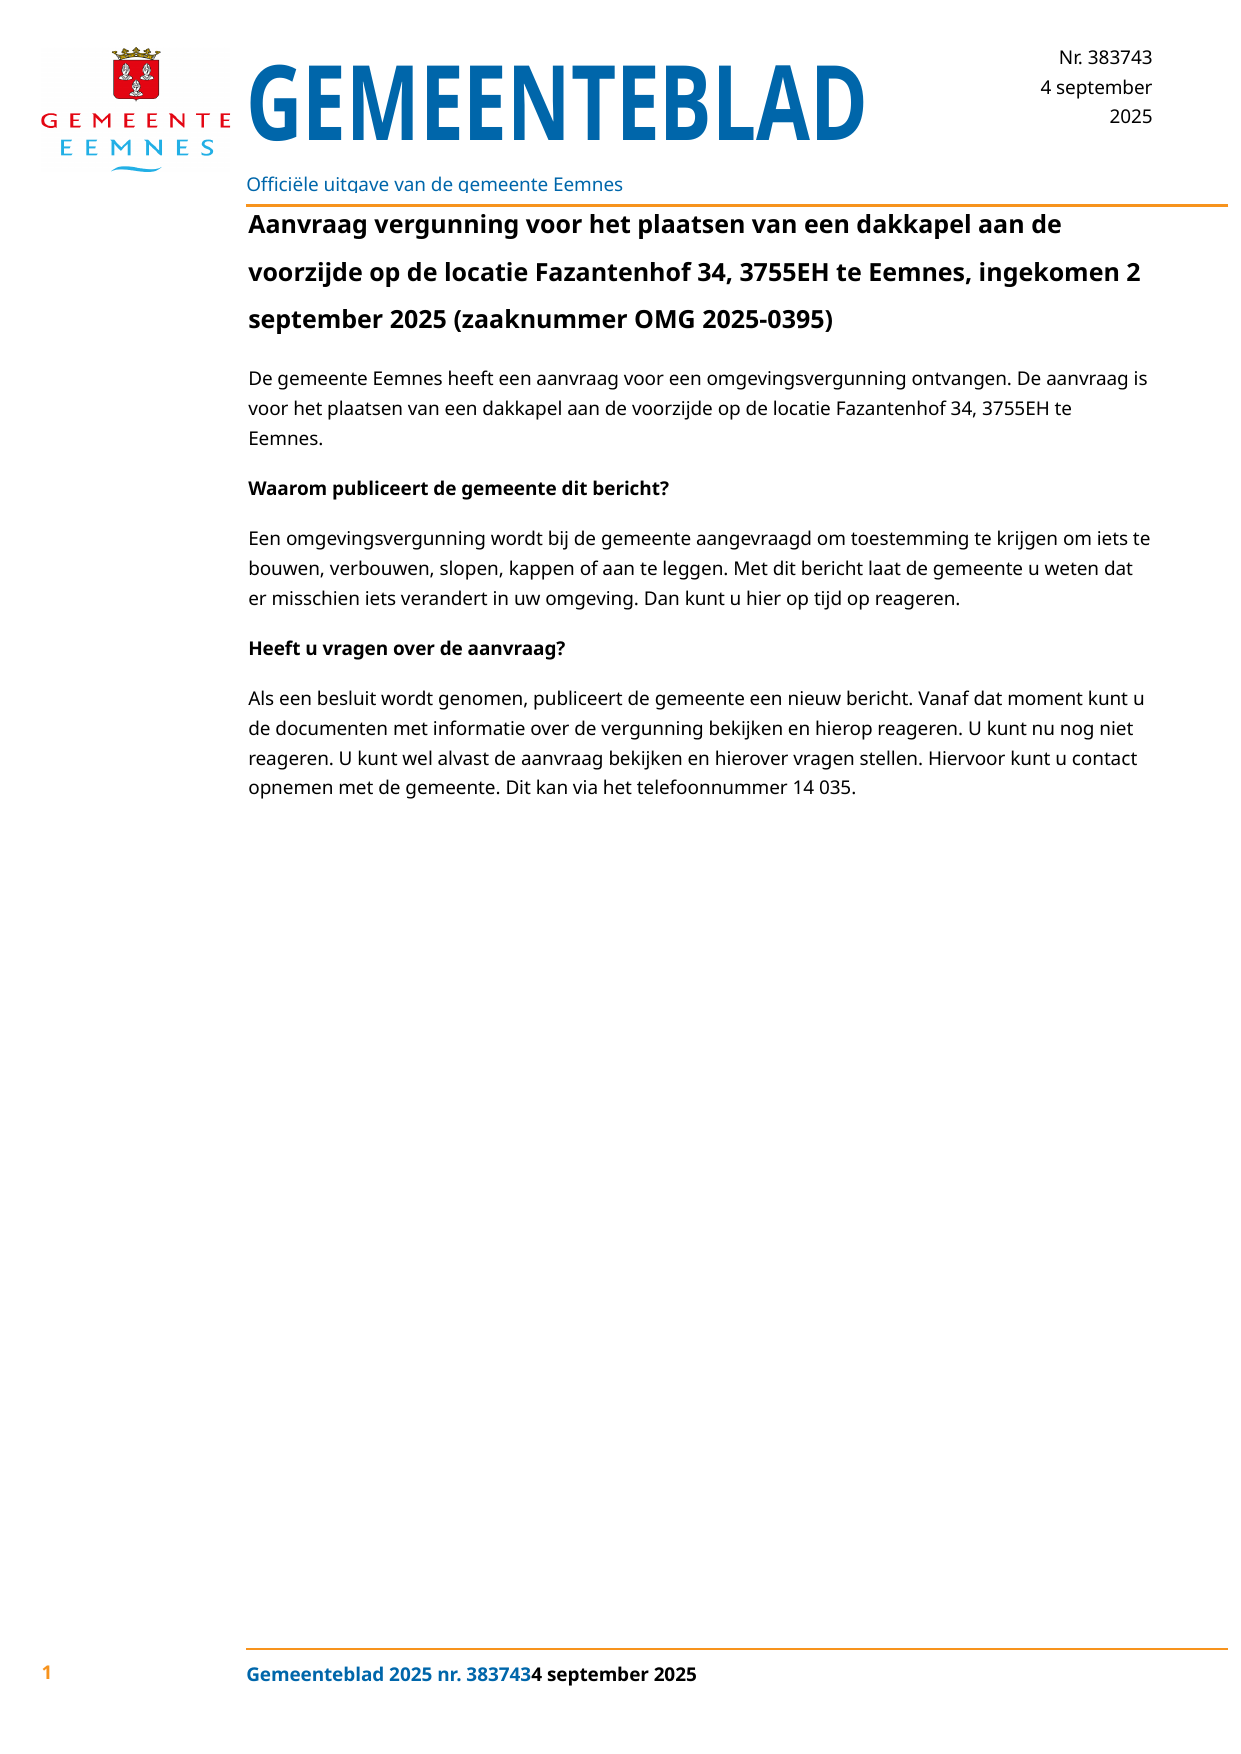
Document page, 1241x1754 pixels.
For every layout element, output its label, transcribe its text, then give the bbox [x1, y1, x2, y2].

text Een omgevingsvergunning wordt bij de gemeente aangevraagd om toestemming te krijgen om iets te bouwen, verbouwen, slopen, kappen of aan te leggen. Met dit bericht laat de gemeente u weten dat er misschien iets verandert in uw omgeving. Dan kunt u hier op tijd op reageren. [248, 526, 1152, 610]
text Heeft u vragen over de aanvraag? [248, 635, 1152, 661]
picture [41, 47, 231, 172]
text De gemeente Eemnes heeft een aanvraag voor een omgevingsvergunning ontvangen. De aanvraag is voor het plaatsen van een dakkapel aan de voorzijde op de locatie Fazantenhof 34, 3755EH te Eemnes. [248, 366, 1152, 450]
text Waarom publiceert de gemeente dit bericht? [248, 475, 1152, 501]
text Aanvraag vergunning voor het plaatsen van een dakkapel aan de voorzijde op de locatie Fazantenhof 34, 3755EH te Eemnes, ingekomen 2 september 2025 (zaaknummer OMG 2025-0395) [248, 207, 1152, 336]
text Als een besluit wordt genomen, publiceert de gemeente een nieuw bericht. Vanaf dat moment kunt u de documenten met informatie over de vergunning bekijken en hierop reageren. U kunt nu nog niet reageren. U kunt wel alvast de aanvraag bekijken en hierover vragen stellen. Hiervoor kunt u contact opnemen met de gemeente. Dit kan via het telefoonnummer 14 035. [248, 686, 1152, 800]
